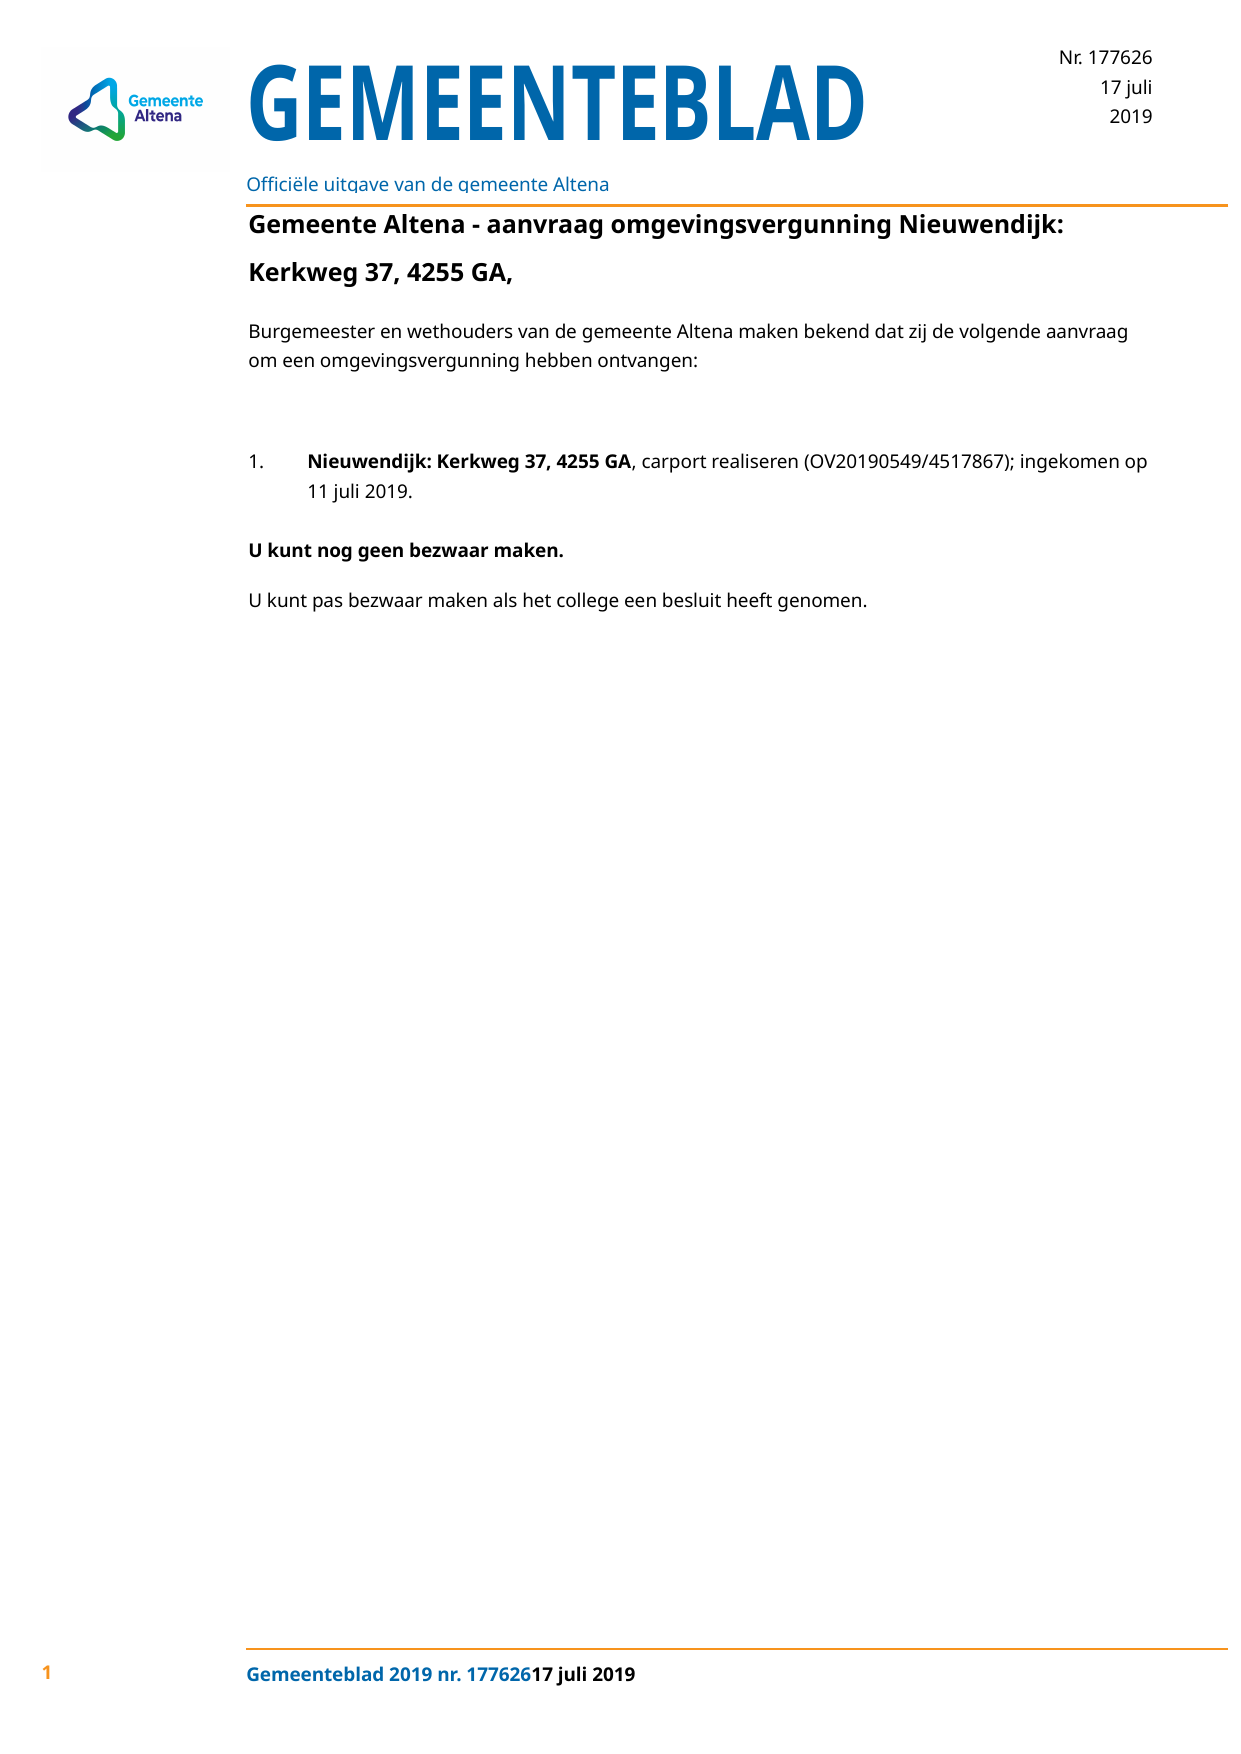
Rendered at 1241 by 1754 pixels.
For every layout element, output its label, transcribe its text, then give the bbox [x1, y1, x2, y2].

text U kunt nog geen bezwaar maken. [248, 537, 1152, 563]
text Burgemeester en wethouders van de gemeente Altena maken bekend dat zij de volgende aanvraag om een omgevingsvergunning hebben ontvangen: [248, 318, 1152, 373]
text Gemeente Altena - aanvraag omgevingsvergunning Nieuwendijk: Kerkweg 37, 4255 GA, [248, 207, 1152, 288]
picture [41, 47, 231, 172]
list Nieuwendijk: Kerkweg 37, 4255 GA, carport realiseren (OV20190549/4517867); ingekomen op 11 juli 2019. [248, 448, 1152, 504]
text U kunt pas bezwaar maken als het college een besluit heeft genomen. [248, 587, 1152, 613]
